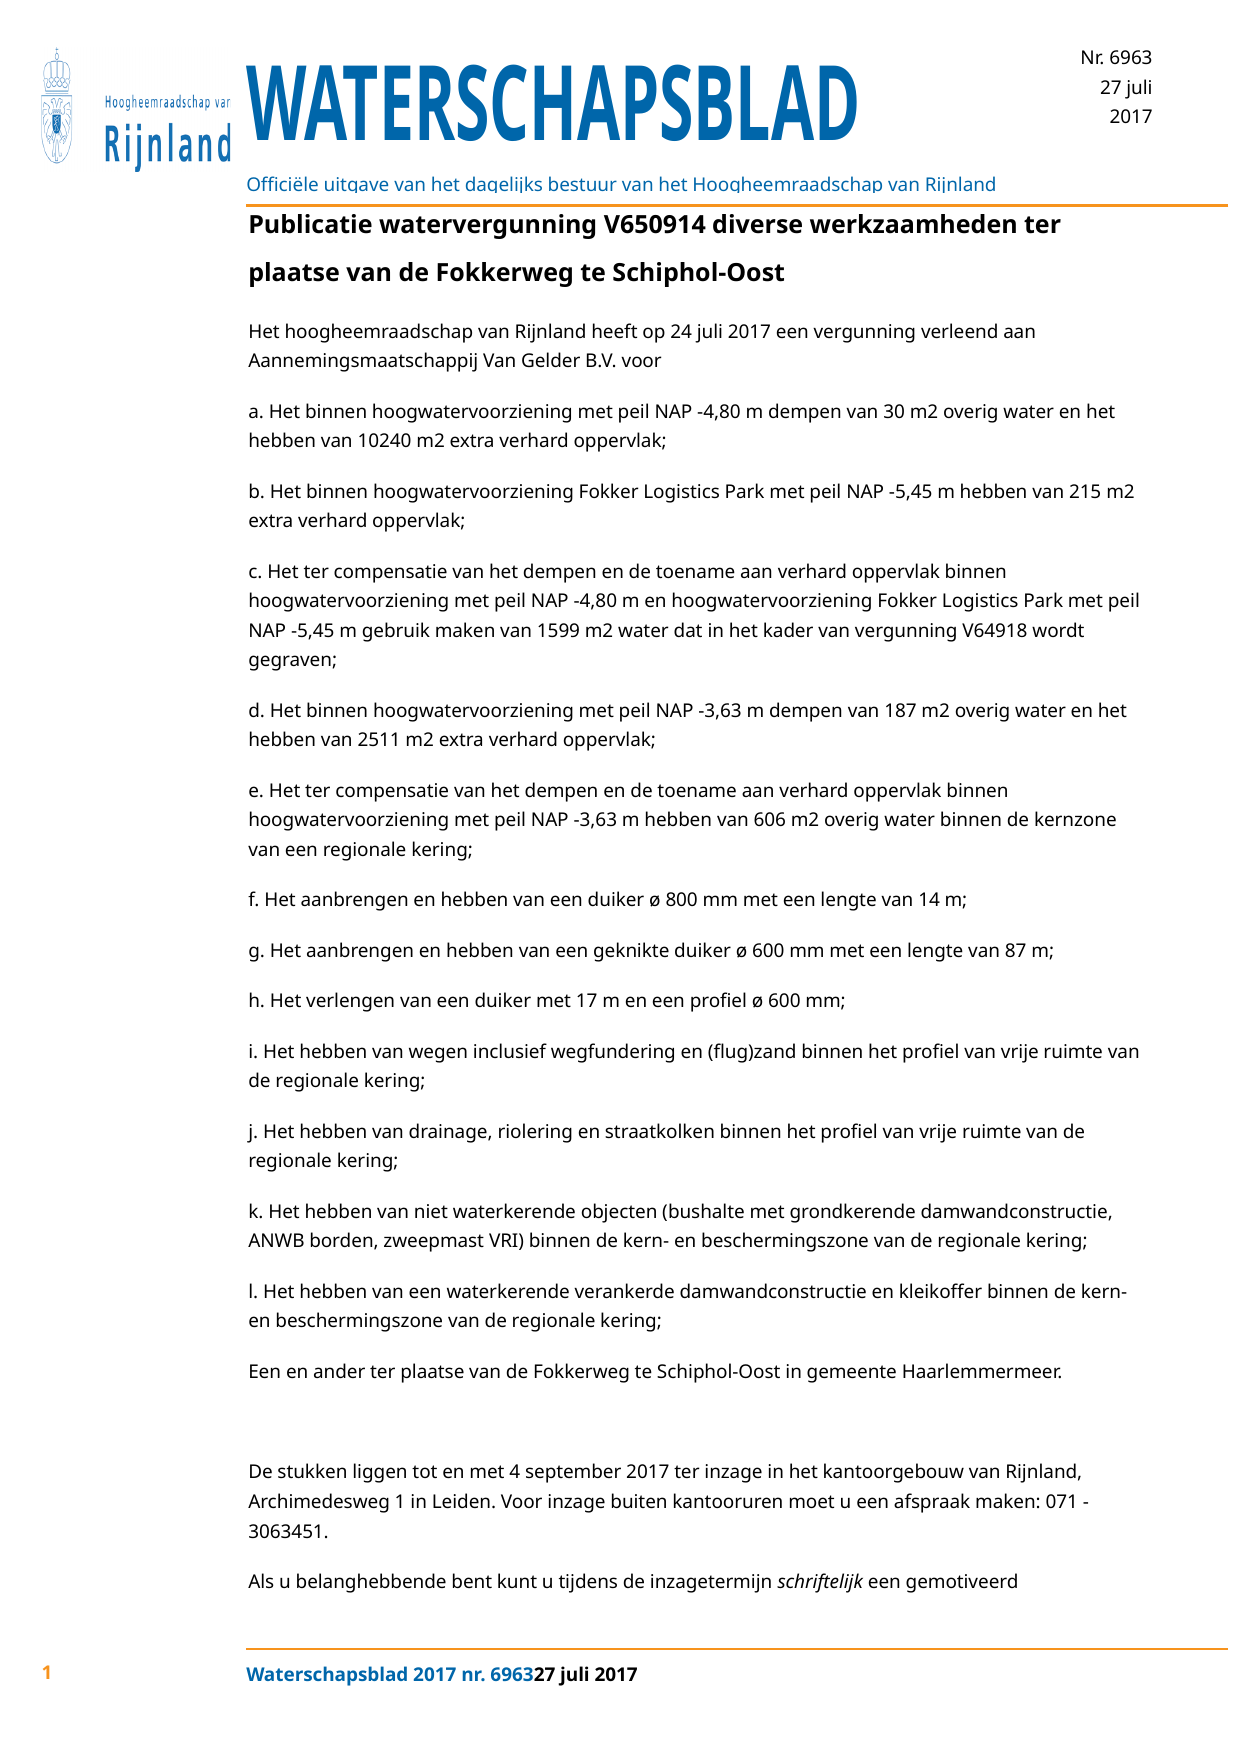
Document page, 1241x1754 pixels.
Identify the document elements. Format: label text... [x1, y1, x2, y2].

text De stukken liggen tot en met 4 september 2017 ter inzage in het kantoorgebouw van Rijnland, Archimedesweg 1 in Leiden. Voor inzage buiten kantooruren moet u een afspraak maken: 071 - 3063451. [248, 1459, 1152, 1544]
picture [41, 47, 231, 172]
text k. Het hebben van niet waterkerende objecten (bushalte met grondkerende damwandconstructie, ANWB borden, zweepmast VRI) binnen de kern- en beschermingszone van de regionale kering; [248, 1198, 1152, 1253]
text d. Het binnen hoogwatervoorziening met peil NAP -3,63 m dempen van 187 m2 overig water en het hebben van 2511 m2 extra verhard oppervlak; [248, 697, 1152, 752]
text i. Het hebben van wegen inclusief wegfundering en (flug)zand binnen het profiel van vrije ruimte van de regionale kering; [248, 1038, 1152, 1093]
text h. Het verlengen van een duiker met 17 m en een profiel ø 600 mm; [248, 987, 1152, 1013]
text Het hoogheemraadschap van Rijnland heeft op 24 juli 2017 een vergunning verleend aan Aannemingsmaatschappij Van Gelder B.V. voor [248, 318, 1152, 373]
text l. Het hebben van een waterkerende verankerde damwandconstructie en kleikoffer binnen de kern- en beschermingszone van de regionale kering; [248, 1278, 1152, 1333]
text Als u belanghebbende bent kunt u tijdens de inzagetermijn schriftelijk een gemotiveerd [248, 1568, 1152, 1594]
text a. Het binnen hoogwatervoorziening met peil NAP -4,80 m dempen van 30 m2 overig water en het hebben van 10240 m2 extra verhard oppervlak; [248, 398, 1152, 453]
text f. Het aanbrengen en hebben van een duiker ø 800 mm met een lengte van 14 m; [248, 887, 1152, 912]
text c. Het ter compensatie van het dempen en de toename aan verhard oppervlak binnen hoogwatervoorziening met peil NAP -4,80 m en hoogwatervoorziening Fokker Logistics Park met peil NAP -5,45 m gebruik maken van 1599 m2 water dat in het kader van vergunning V64918 wordt gegraven; [248, 558, 1152, 672]
text Publicatie watervergunning V650914 diverse werkzaamheden ter plaatse van de Fokkerweg te Schiphol-Oost [248, 207, 1152, 288]
text e. Het ter compensatie van het dempen en de toename aan verhard oppervlak binnen hoogwatervoorziening met peil NAP -3,63 m hebben van 606 m2 overig water binnen de kernzone van een regionale kering; [248, 777, 1152, 862]
text j. Het hebben van drainage, riolering en straatkolken binnen het profiel van vrije ruimte van de regionale kering; [248, 1118, 1152, 1173]
text Een en ander ter plaatse van de Fokkerweg te Schiphol-Oost in gemeente Haarlemmermeer. [248, 1358, 1152, 1384]
text b. Het binnen hoogwatervoorziening Fokker Logistics Park met peil NAP -5,45 m hebben van 215 m2 extra verhard oppervlak; [248, 478, 1152, 533]
text g. Het aanbrengen en hebben van een geknikte duiker ø 600 mm met een lengte van 87 m; [248, 937, 1152, 963]
